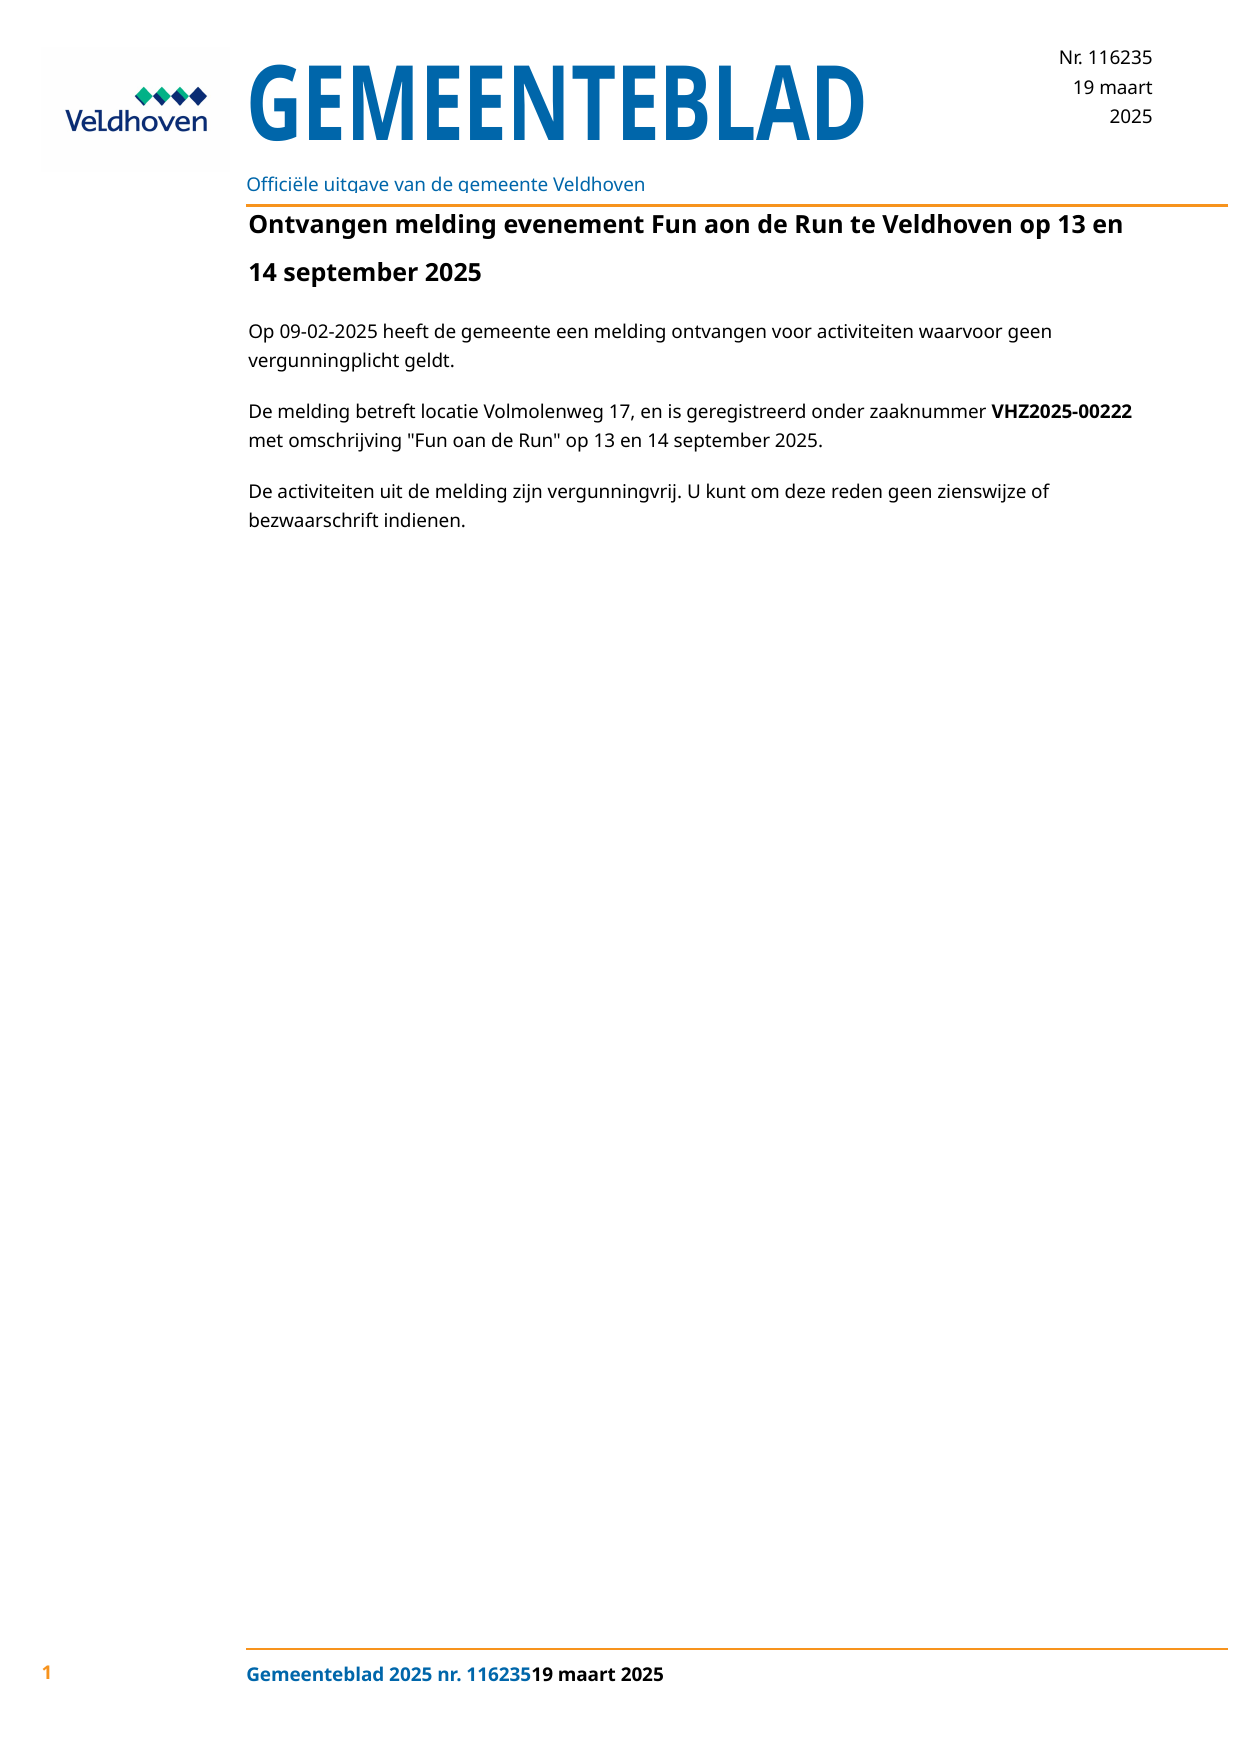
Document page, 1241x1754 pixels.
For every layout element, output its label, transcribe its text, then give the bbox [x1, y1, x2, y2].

picture [41, 47, 231, 172]
text De melding betreft locatie Volmolenweg 17, en is geregistreerd onder zaaknummer VHZ2025-00222 met omschrijving "Fun oan de Run" op 13 en 14 september 2025. [248, 398, 1152, 453]
text De activiteiten uit de melding zijn vergunningvrij. U kunt om deze reden geen zienswijze of bezwaarschrift indienen. [248, 478, 1152, 533]
text Ontvangen melding evenement Fun aon de Run te Veldhoven op 13 en 14 september 2025 [248, 207, 1152, 288]
text Op 09-02-2025 heeft de gemeente een melding ontvangen voor activiteiten waarvoor geen vergunningplicht geldt. [248, 318, 1152, 373]
